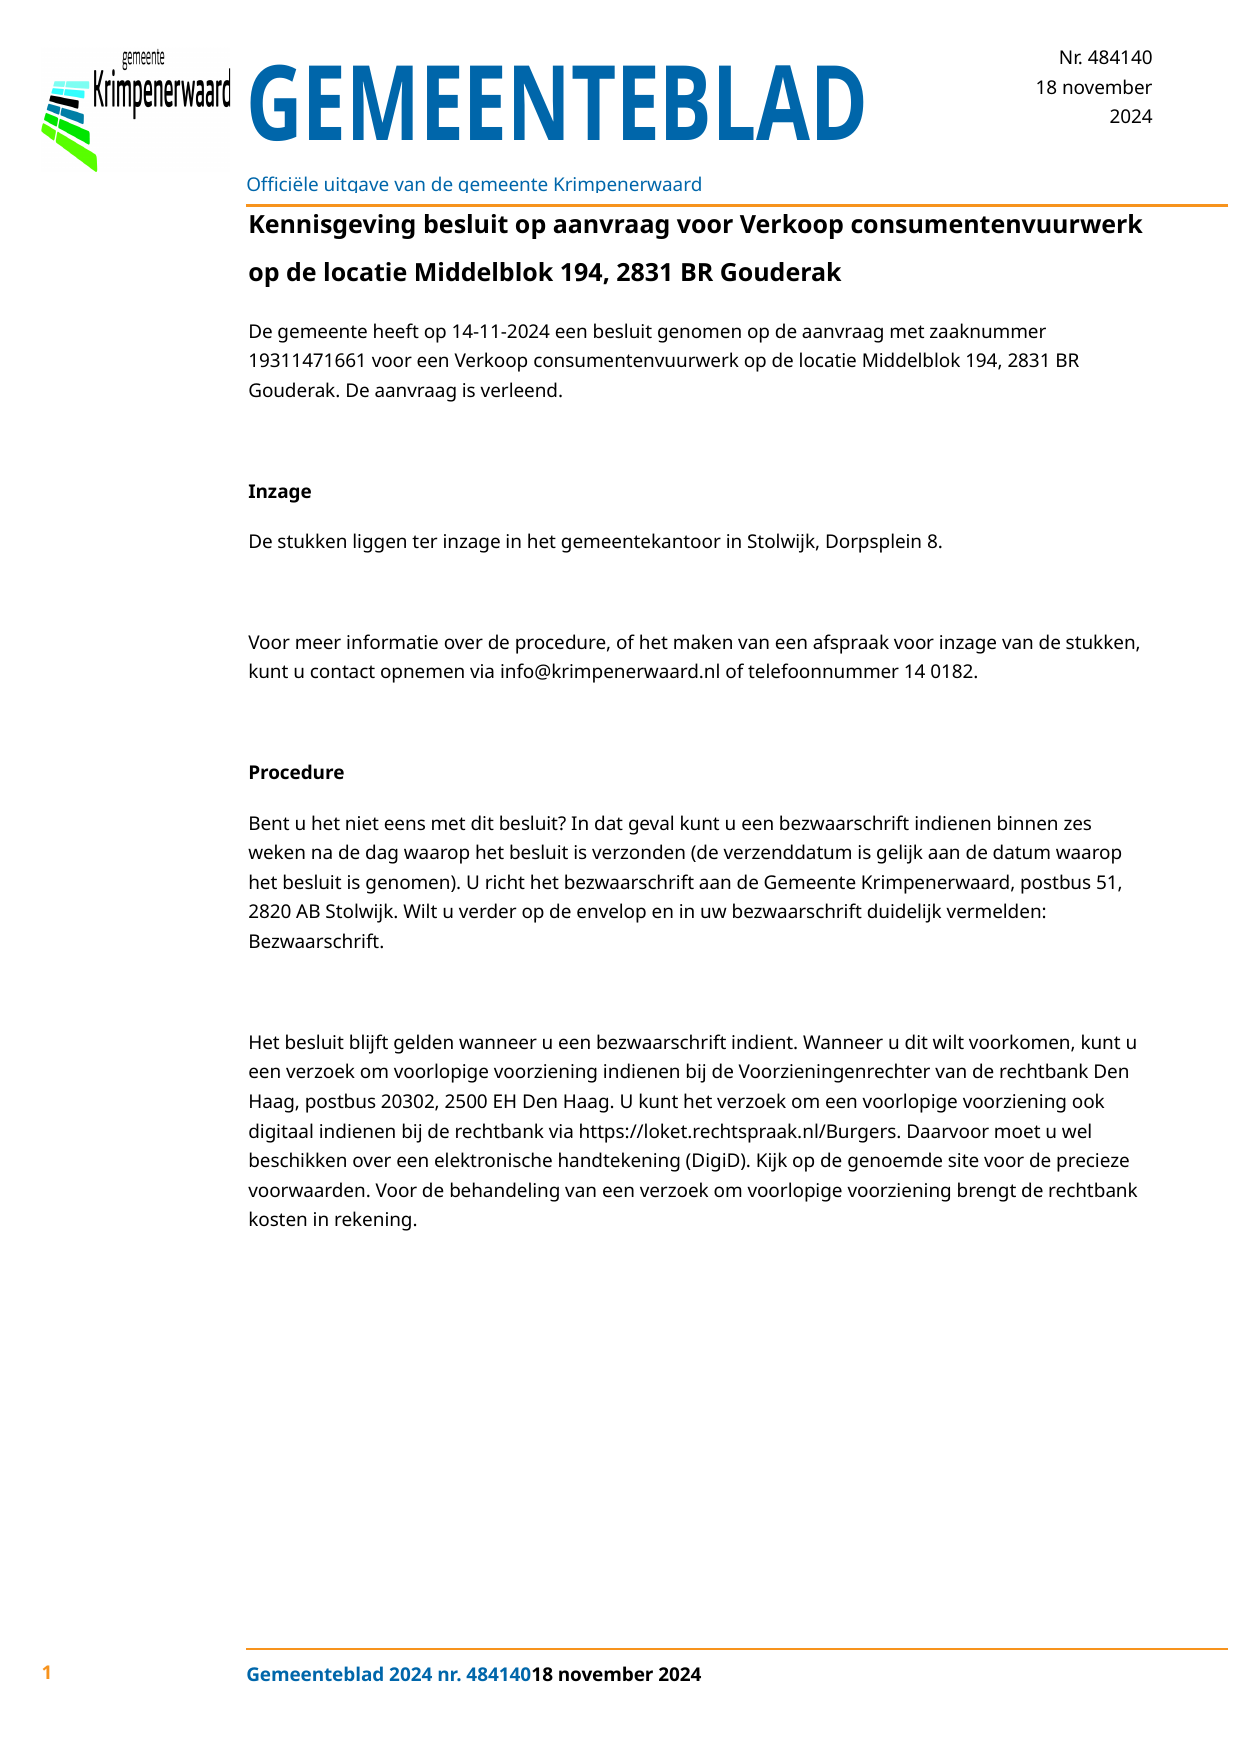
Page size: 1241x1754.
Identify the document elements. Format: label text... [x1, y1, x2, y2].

text De stukken liggen ter inzage in het gemeentekantoor in Stolwijk, Dorpsplein 8. [248, 528, 1152, 554]
text Kennisgeving besluit op aanvraag voor Verkoop consumentenvuurwerk op de locatie Middelblok 194, 2831 BR Gouderak [248, 207, 1152, 288]
text Procedure [248, 759, 1152, 785]
text Inzage [248, 478, 1152, 504]
text De gemeente heeft op 14-11-2024 een besluit genomen op de aanvraag met zaaknummer 19311471661 voor een Verkoop consumentenvuurwerk op de locatie Middelblok 194, 2831 BR Gouderak. De aanvraag is verleend. [248, 318, 1152, 403]
text Bent u het niet eens met dit besluit? In dat geval kunt u een bezwaarschrift indienen binnen zes weken na de dag waarop het besluit is verzonden (de verzenddatum is gelijk aan de datum waarop het besluit is genomen). U richt het bezwaarschrift aan de Gemeente Krimpenerwaard, postbus 51, 2820 AB Stolwijk. Wilt u verder op de envelop en in uw bezwaarschrift duidelijk vermelden: Bezwaarschrift. [248, 810, 1152, 954]
text Voor meer informatie over de procedure, of het maken van een afspraak voor inzage van de stukken, kunt u contact opnemen via info@krimpenerwaard.nl of telefoonnummer 14 0182. [248, 629, 1152, 684]
picture [41, 47, 231, 172]
text Het besluit blijft gelden wanneer u een bezwaarschrift indient. Wanneer u dit wilt voorkomen, kunt u een verzoek om voorlopige voorziening indienen bij de Voorzieningenrechter van de rechtbank Den Haag, postbus 20302, 2500 EH Den Haag. U kunt het verzoek om een voorlopige voorziening ook digitaal indienen bij de rechtbank via https://loket.rechtspraak.nl/Burgers. Daarvoor moet u wel beschikken over een elektronische handtekening (DigiD). Kijk op de genoemde site voor de precieze voorwaarden. Voor de behandeling van een verzoek om voorlopige voorziening brengt de rechtbank kosten in rekening. [248, 1029, 1152, 1232]
